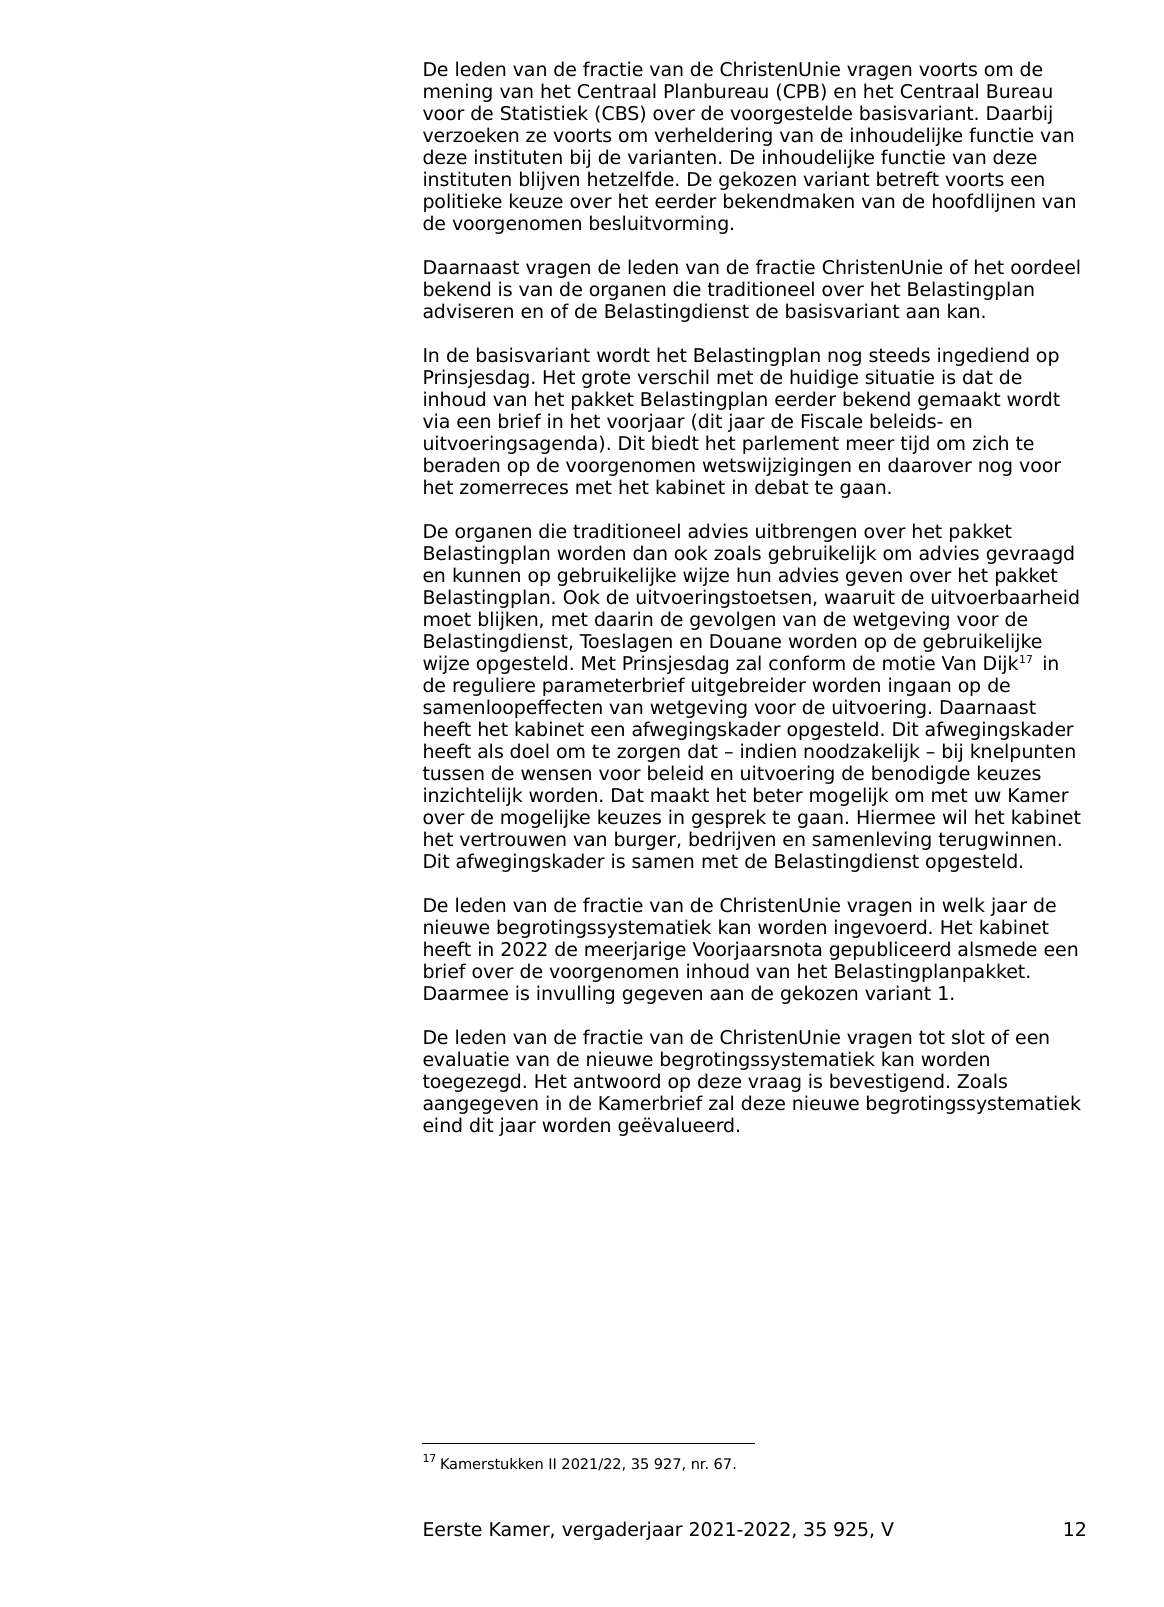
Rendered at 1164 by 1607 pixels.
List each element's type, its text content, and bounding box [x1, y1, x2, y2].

text In de basisvariant wordt het Belastingplan nog steeds ingediend op Prinsjesdag. Het grote verschil met de huidige situatie is dat de inhoud van het pakket Belastingplan eerder bekend gemaakt wordt via een brief in het voorjaar (dit jaar de Fiscale beleids- en uitvoeringsagenda). Dit biedt het parlement meer tijd om zich te beraden op de voorgenomen wetswijzigingen en daarover nog voor het zomerreces met het kabinet in debat te gaan. [422, 345, 1087, 499]
text De leden van de fractie van de ChristenUnie vragen in welk jaar de nieuwe begrotingssystematiek kan worden ingevoerd. Het kabinet heeft in 2022 de meerjarige Voorjaarsnota gepubliceerd alsmede een brief over de voorgenomen inhoud van het Belastingplanpakket. Daarmee is invulling gegeven aan de gekozen variant 1. [422, 895, 1087, 1005]
text De organen die traditioneel advies uitbrengen over het pakket Belastingplan worden dan ook zoals gebruikelijk om advies gevraagd en kunnen op gebruikelijke wijze hun advies geven over het pakket Belastingplan. Ook de uitvoeringstoetsen, waaruit de uitvoerbaarheid moet blijken, met daarin de gevolgen van de wetgeving voor de Belastingdienst, Toeslagen en Douane worden op de gebruikelijke wijze opgesteld. Met Prinsjesdag zal conform de motie Van Dijk in de reguliere parameterbrief uitgebreider worden ingaan op de samenloopeffecten van wetgeving voor de uitvoering. Daarnaast heeft het kabinet een afwegingskader opgesteld. Dit afwegingskader heeft als doel om te zorgen dat – indien noodzakelijk – bij knelpunten tussen de wensen voor beleid en uitvoering de benodigde keuzes inzichtelijk worden. Dat maakt het beter mogelijk om met uw Kamer over de mogelijke keuzes in gesprek te gaan. Hiermee wil het kabinet het vertrouwen van burger, bedrijven en samenleving terugwinnen. Dit afwegingskader is samen met de Belastingdienst opgesteld. [422, 521, 1087, 873]
text De leden van de fractie van de ChristenUnie vragen voorts om de mening van het Centraal Planbureau (CPB) en het Centraal Bureau voor de Statistiek (CBS) over de voorgestelde basisvariant. Daarbij verzoeken ze voorts om verheldering van de inhoudelijke functie van deze instituten bij de varianten. De inhoudelijke functie van deze instituten blijven hetzelfde. De gekozen variant betreft voorts een politieke keuze over het eerder bekendmaken van de hoofdlijnen van de voorgenomen besluitvorming. [422, 59, 1087, 235]
text Daarnaast vragen de leden van de fractie ChristenUnie of het oordeel bekend is van de organen die traditioneel over het Belastingplan adviseren en of de Belastingdienst de basisvariant aan kan. [422, 257, 1087, 323]
text Kamerstukken II 2021/22, 35 927, nr. 67. [422, 1452, 1087, 1474]
text De leden van de fractie van de ChristenUnie vragen tot slot of een evaluatie van de nieuwe begrotingssystematiek kan worden toegezegd. Het antwoord op deze vraag is bevestigend. Zoals aangegeven in de Kamerbrief zal deze nieuwe begrotingssystematiek eind dit jaar worden geëvalueerd. [422, 1027, 1087, 1137]
